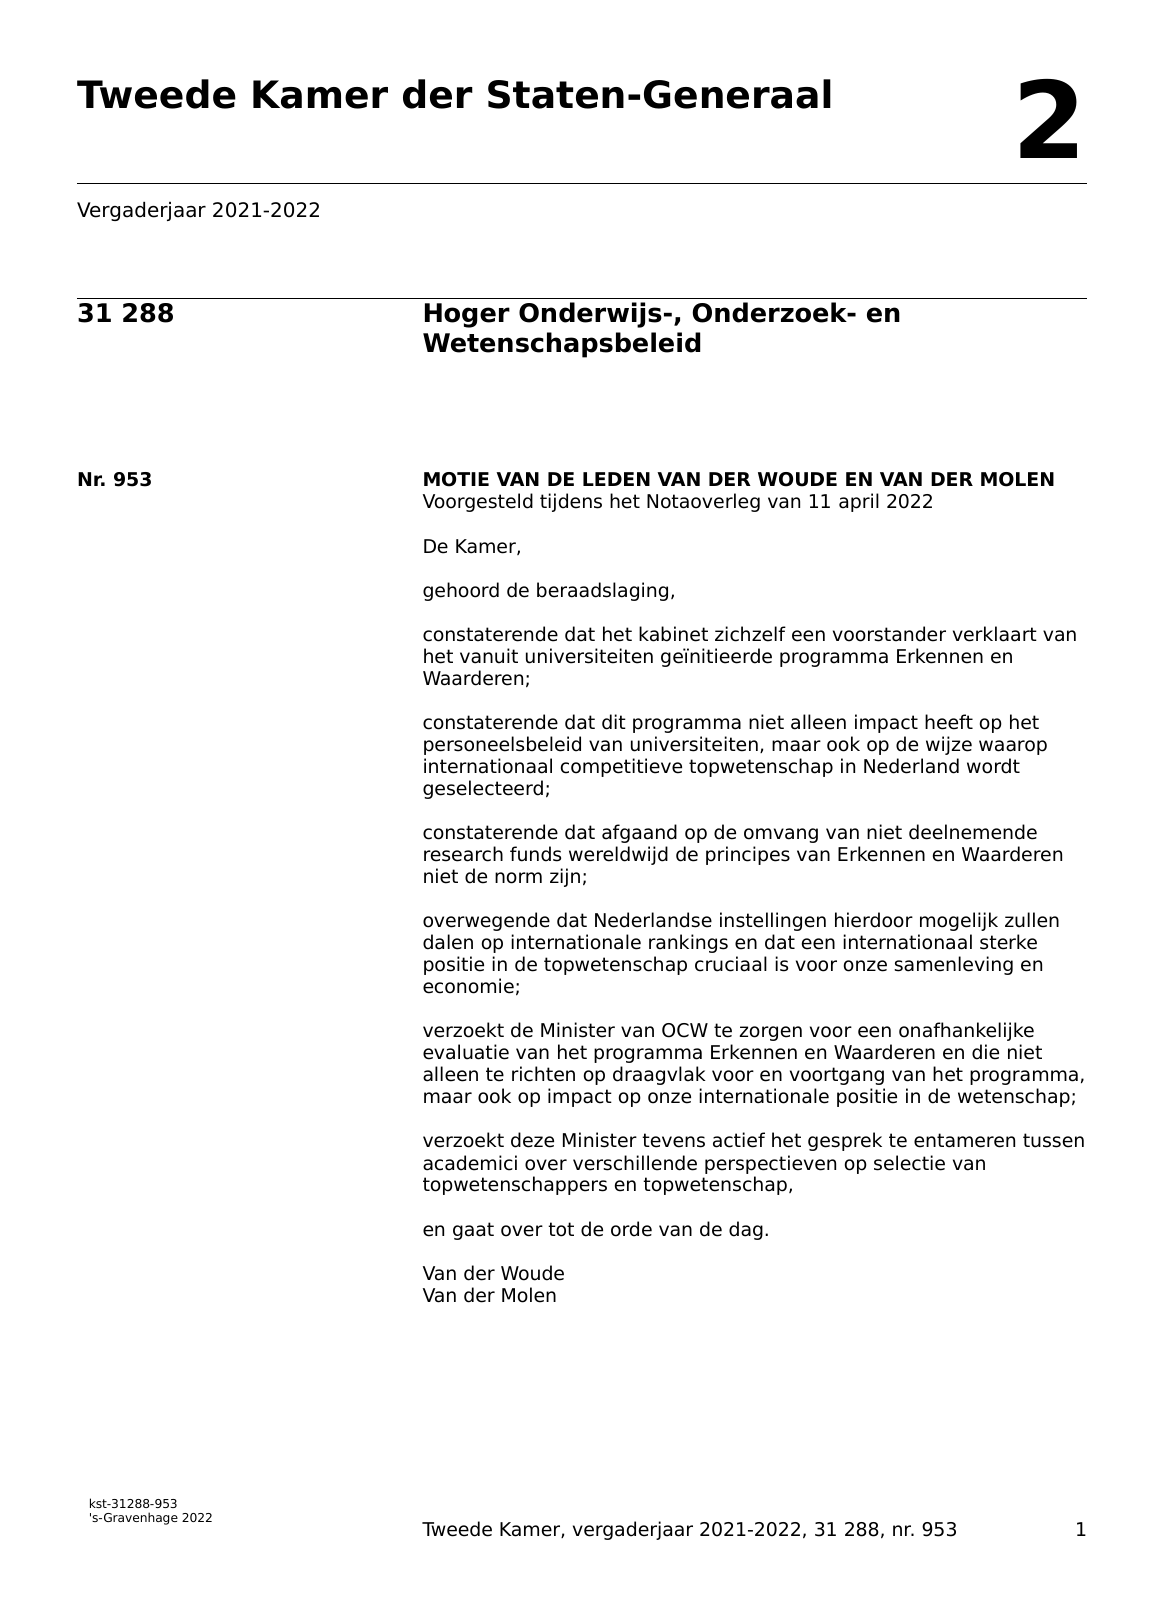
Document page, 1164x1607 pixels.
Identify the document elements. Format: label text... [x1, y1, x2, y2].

subtitle 31 288 Hoger Onderwijs-, Onderzoek- en Wetenschapsbeleid [77, 299, 1087, 358]
text overwegende dat Nederlandse instellingen hierdoor mogelijk zullen dalen op internationale rankings en dat een internationaal sterke positie in de topwetenschap cruciaal is voor onze samenleving en economie; [422, 910, 1087, 998]
text constaterende dat het kabinet zichzelf een voorstander verklaart van het vanuit universiteiten geïnitieerde programma Erkennen en Waarderen; [422, 624, 1087, 690]
table_header Tweede Kamer der Staten-Generaal [77, 59, 886, 183]
text constaterende dat dit programma niet alleen impact heeft op het personeelsbeleid van universiteiten, maar ook op de wijze waarop internationaal competitieve topwetenschap in Nederland wordt geselecteerd; [422, 712, 1087, 800]
text Van der Woude [422, 1263, 1087, 1285]
text De Kamer, [422, 536, 1087, 557]
table_header 2 [886, 59, 1087, 183]
text 's-Gravenhage 2022 [88, 1511, 323, 1525]
text kst-31288-953 [88, 1497, 323, 1511]
text verzoekt de Minister van OCW te zorgen voor een onafhankelijke evaluatie van het programma Erkennen en Waarderen en die niet alleen te richten op draagvlak voor en voortgang van het programma, maar ook op impact op onze internationale positie in de wetenschap; [422, 1020, 1087, 1108]
table_cell Vergaderjaar 2021-2022 [77, 184, 1087, 298]
text verzoekt deze Minister tevens actief het gesprek te entameren tussen academici over verschillende perspectieven op selectie van topwetenschappers en topwetenschap, [422, 1130, 1087, 1196]
text gehoord de beraadslaging, [422, 580, 1087, 602]
text en gaat over tot de orde van de dag. [422, 1218, 1087, 1241]
subtitle Nr. 953 MOTIE VAN DE LEDEN VAN DER WOUDE EN VAN DER MOLEN [77, 469, 1087, 491]
text Van der Molen [422, 1285, 1087, 1307]
text constaterende dat afgaand op de omvang van niet deelnemende research funds wereldwijd de principes van Erkennen en Waarderen niet de norm zijn; [422, 822, 1087, 888]
text Voorgesteld tijdens het Notaoverleg van 11 april 2022 [422, 491, 1087, 513]
